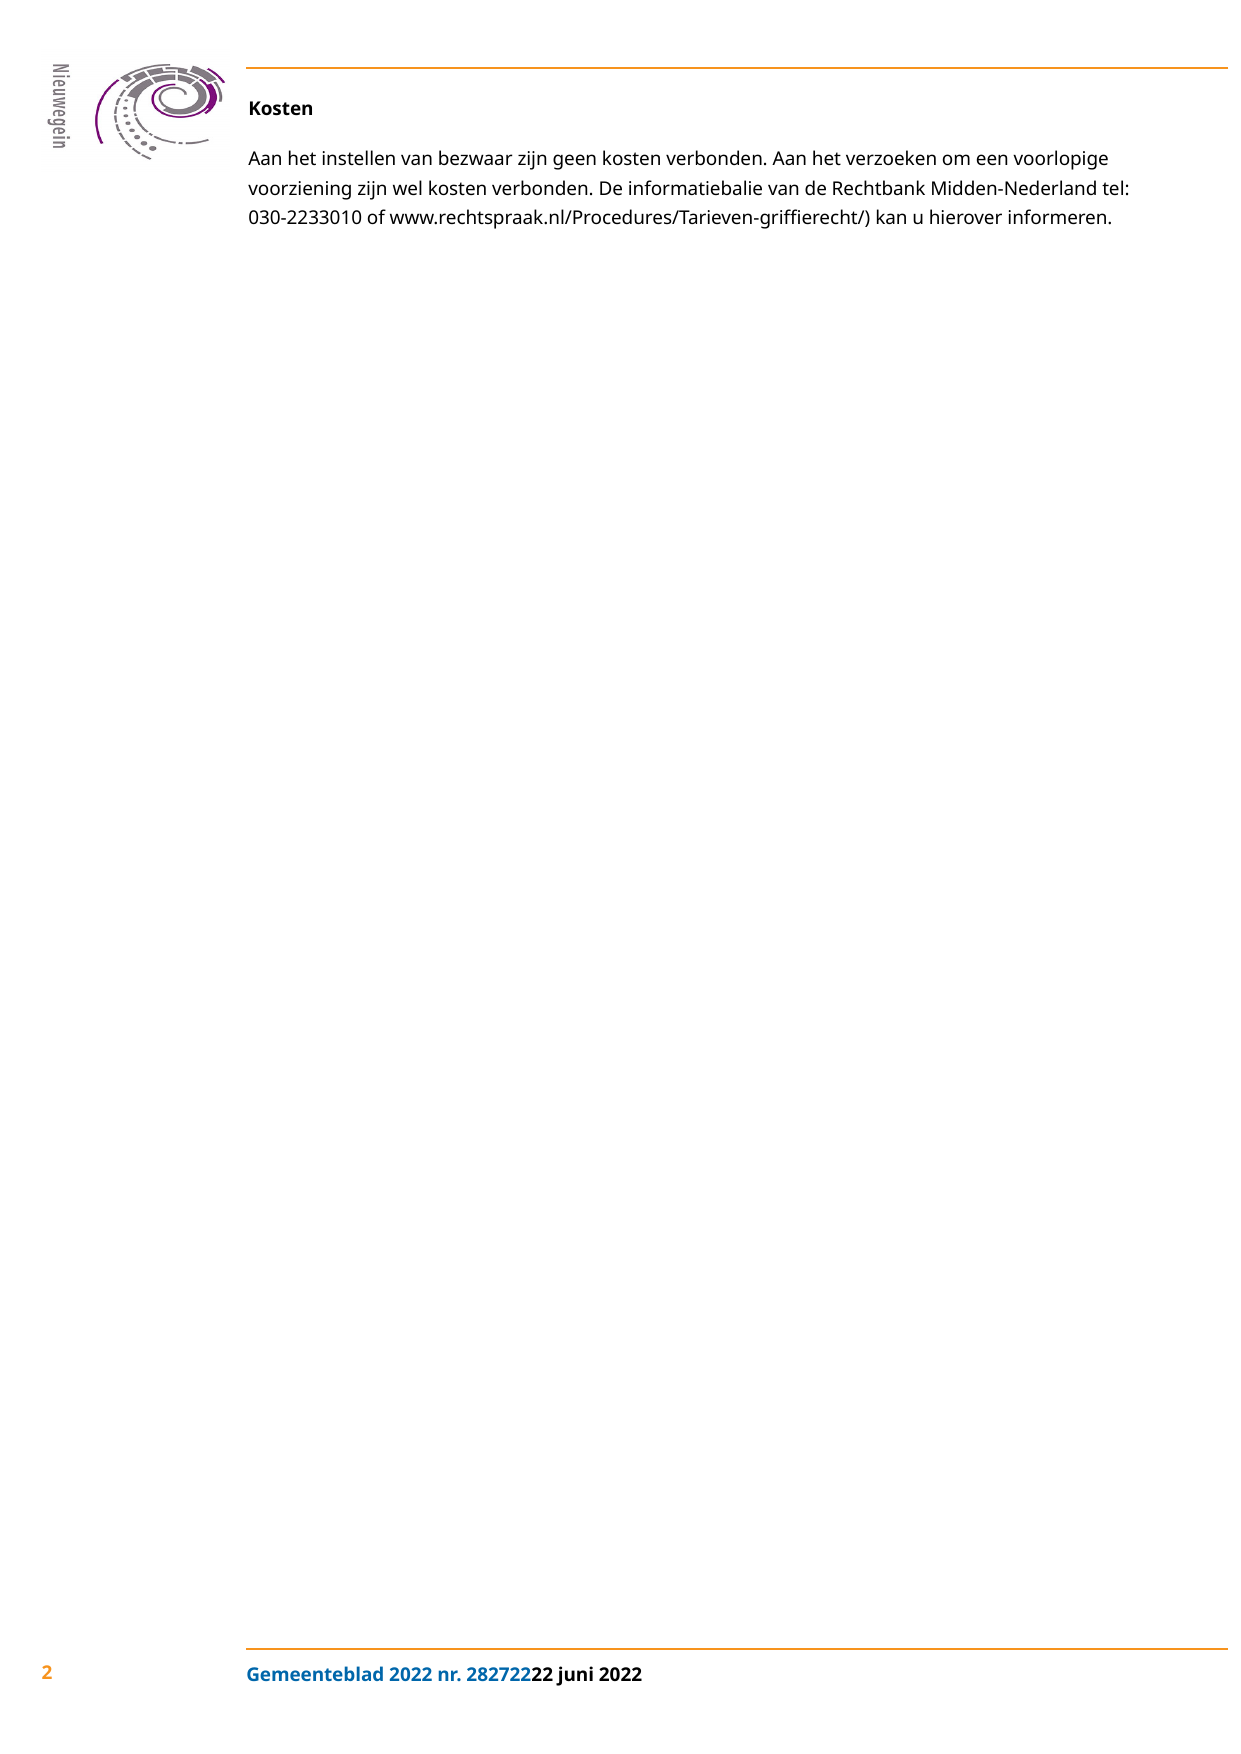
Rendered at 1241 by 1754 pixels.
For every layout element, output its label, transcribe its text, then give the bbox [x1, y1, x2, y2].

text Kosten [248, 95, 1152, 121]
text Aan het instellen van bezwaar zijn geen kosten verbonden. Aan het verzoeken om een voorlopige voorziening zijn wel kosten verbonden. De informatiebalie van de Rechtbank Midden-Nederland tel: 030-2233010 of www.rechtspraak.nl/Procedures/Tarieven-griffierecht/) kan u hierover informeren. [248, 145, 1152, 230]
picture [41, 47, 231, 172]
